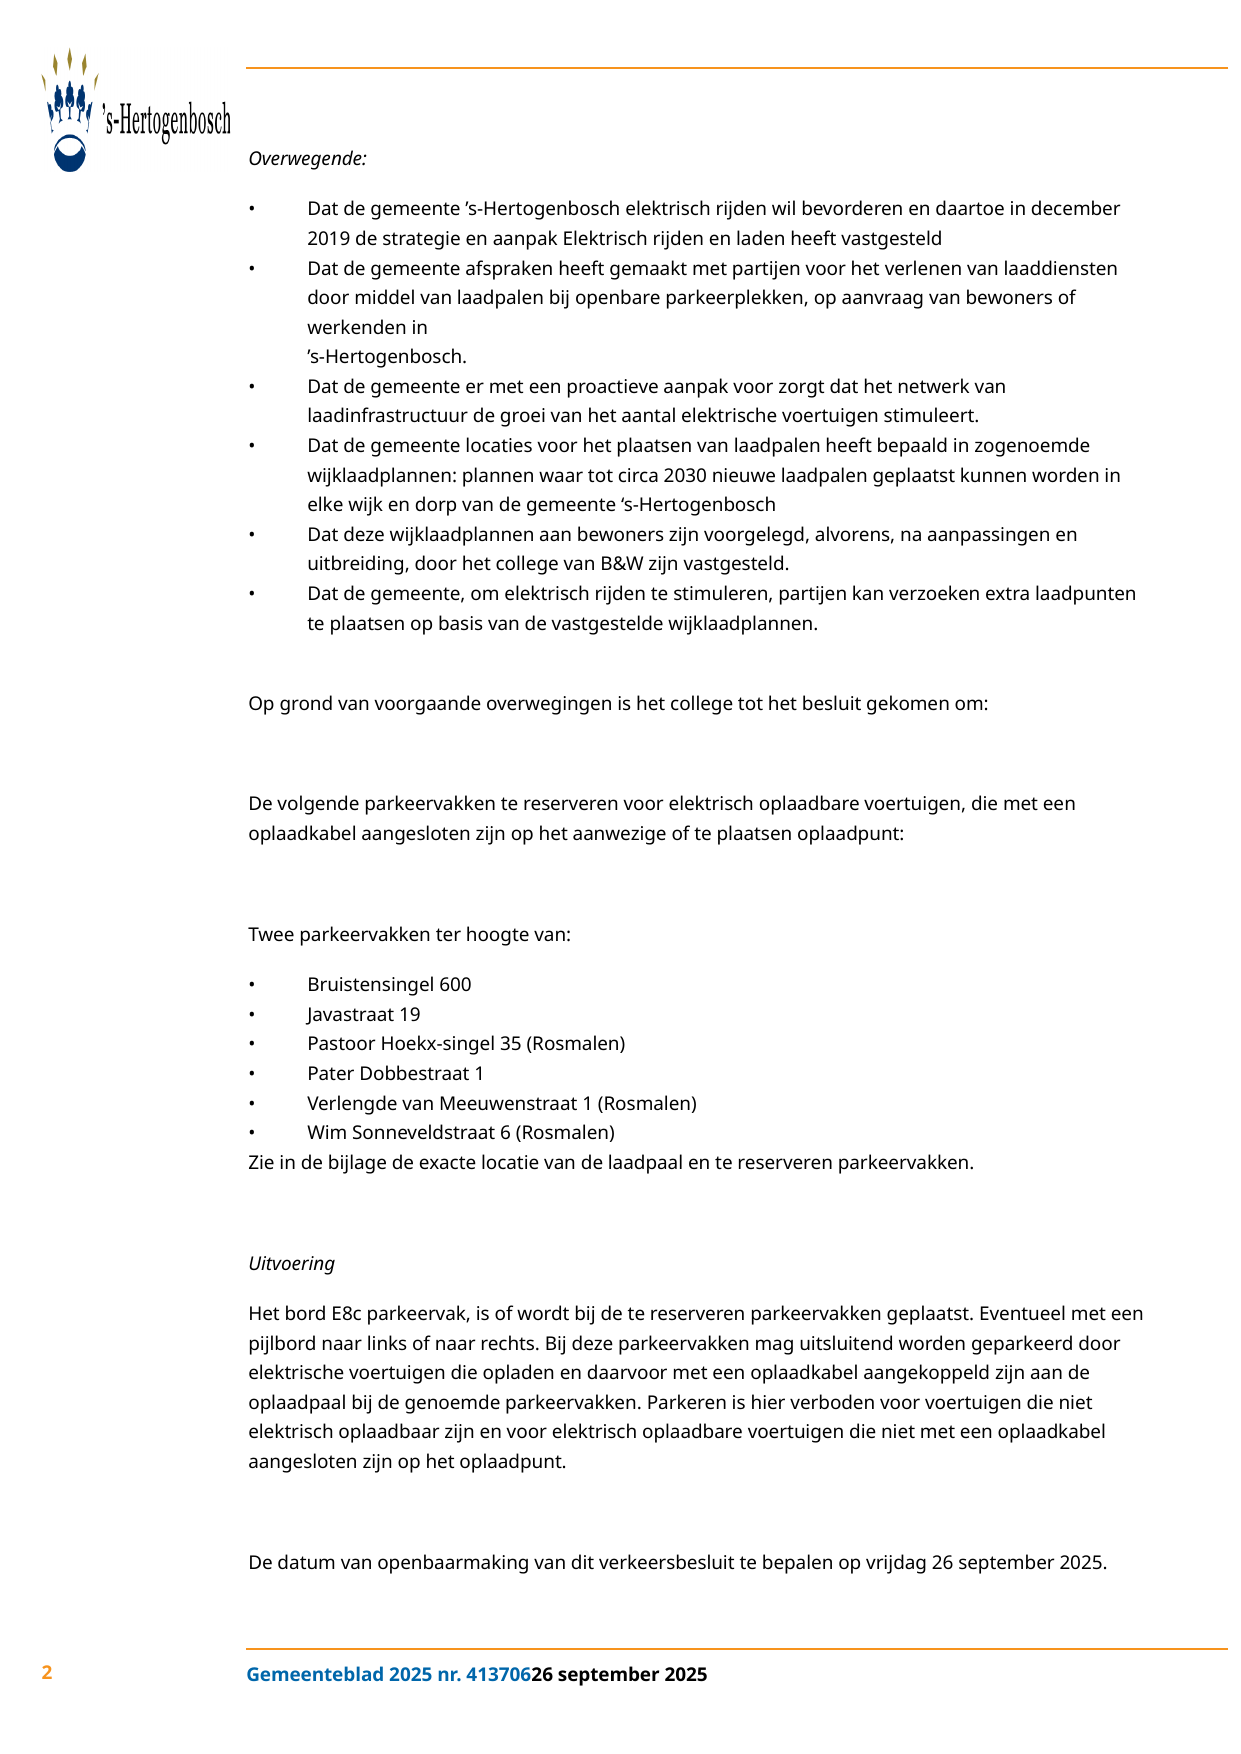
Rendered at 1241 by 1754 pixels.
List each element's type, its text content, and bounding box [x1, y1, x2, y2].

list Verlengde van Meeuwenstraat 1 (Rosmalen) [248, 1090, 1152, 1116]
text De datum van openbaarmaking van dit verkeersbesluit te bepalen op vrijdag 26 september 2025. [248, 1549, 1152, 1575]
text Op grond van voorgaande overwegingen is het college tot het besluit gekomen om: [248, 690, 1152, 716]
list Dat de gemeente locaties voor het plaatsen van laadpalen heeft bepaald in zogenoemde wijklaadplannen: plannen waar tot circa 2030 nieuwe laadpalen geplaatst kunnen worden in elke wijk en dorp van de gemeente ‘s-Hertogenbosch [248, 432, 1152, 517]
list Pastoor Hoekx-singel 35 (Rosmalen) [248, 1031, 1152, 1056]
text Overwegende: [248, 145, 1152, 171]
list Dat de gemeente afspraken heeft gemaakt met partijen voor het verlenen van laaddiensten door middel van laadpalen bij openbare parkeerplekken, op aanvraag van bewoners of werkenden in [248, 255, 1152, 340]
text Uitvoering [248, 1250, 1152, 1276]
text Zie in de bijlage de exacte locatie van de laadpaal en te reserveren parkeervakken. [248, 1149, 1152, 1175]
list Wim Sonneveldstraat 6 (Rosmalen) [248, 1119, 1152, 1145]
list Dat de gemeente er met een proactieve aanpak voor zorgt dat het netwerk van laadinfrastructuur de groei van het aantal elektrische voertuigen stimuleert. [248, 373, 1152, 428]
list Bruistensingel 600 [248, 971, 1152, 997]
list Dat de gemeente, om elektrisch rijden te stimuleren, partijen kan verzoeken extra laadpunten te plaatsen op basis van de vastgestelde wijklaadplannen. [248, 580, 1152, 636]
text De volgende parkeervakken te reserveren voor elektrisch oplaadbare voertuigen, die met een oplaadkabel aangesloten zijn op het aanwezige of te plaatsen oplaadpunt: [248, 791, 1152, 846]
list Dat deze wijklaadplannen aan bewoners zijn voorgelegd, alvorens, na aanpassingen en uitbreiding, door het college van B&W zijn vastgesteld. [248, 521, 1152, 576]
list Javastraat 19 [248, 1001, 1152, 1027]
list ’s-Hertogenbosch. [248, 343, 1152, 369]
text Twee parkeervakken ter hoogte van: [248, 921, 1152, 947]
picture [41, 47, 231, 172]
list Dat de gemeente ’s-Hertogenbosch elektrisch rijden wil bevorderen en daartoe in december 2019 de strategie en aanpak Elektrisch rijden en laden heeft vastgesteld [248, 196, 1152, 251]
text Het bord E8c parkeervak, is of wordt bij de te reserveren parkeervakken geplaatst. Eventueel met een pijlbord naar links of naar rechts. Bij deze parkeervakken mag uitsluitend worden geparkeerd door elektrische voertuigen die opladen en daarvoor met een oplaadkabel aangekoppeld zijn aan de oplaadpaal bij de genoemde parkeervakken. Parkeren is hier verboden voor voertuigen die niet elektrisch oplaadbaar zijn en voor elektrisch oplaadbare voertuigen die niet met een oplaadkabel aangesloten zijn op het oplaadpunt. [248, 1300, 1152, 1474]
list Pater Dobbestraat 1 [248, 1060, 1152, 1086]
